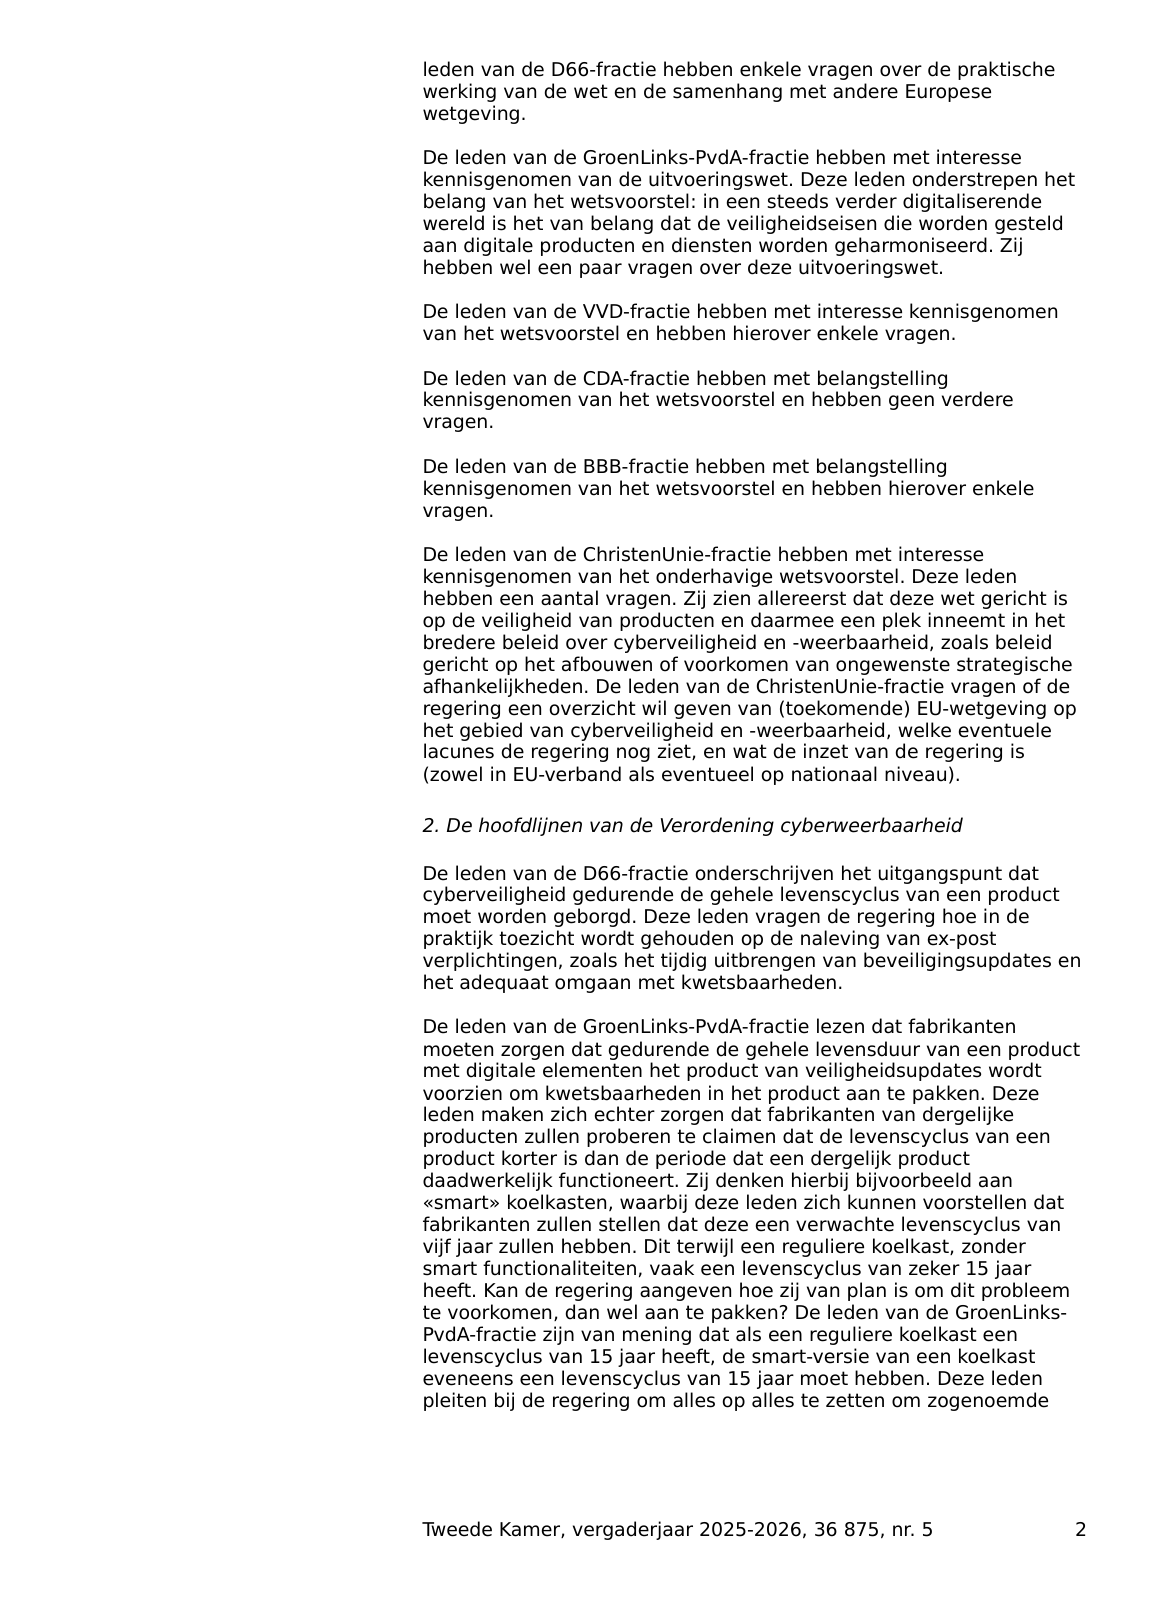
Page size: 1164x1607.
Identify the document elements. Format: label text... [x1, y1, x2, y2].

text De leden van de GroenLinks-PvdA-fractie hebben met interesse kennisgenomen van de uitvoeringswet. Deze leden onderstrepen het belang van het wetsvoorstel: in een steeds verder digitaliserende wereld is het van belang dat de veiligheidseisen die worden gesteld aan digitale producten en diensten worden geharmoniseerd. Zij hebben wel een paar vragen over deze uitvoeringswet. [422, 147, 1087, 279]
text De leden van de BBB-fractie hebben met belangstelling kennisgenomen van het wetsvoorstel en hebben hierover enkele vragen. [422, 456, 1087, 521]
text De leden van de D66-fractie onderschrijven het uitgangspunt dat cyberveiligheid gedurende de gehele levenscyclus van een product moet worden geborgd. Deze leden vragen de regering hoe in de praktijk toezicht wordt gehouden op de naleving van ex-post verplichtingen, zoals het tijdig uitbrengen van beveiligingsupdates en het adequaat omgaan met kwetsbaarheden. [422, 862, 1087, 994]
text De leden van de GroenLinks-PvdA-fractie lezen dat fabrikanten moeten zorgen dat gedurende de gehele levensduur van een product met digitale elementen het product van veiligheidsupdates wordt voorzien om kwetsbaarheden in het product aan te pakken. Deze leden maken zich echter zorgen dat fabrikanten van dergelijke producten zullen proberen te claimen dat de levenscyclus van een product korter is dan de periode dat een dergelijk product daadwerkelijk functioneert. Zij denken hierbij bijvoorbeeld aan «smart» koelkasten, waarbij deze leden zich kunnen voorstellen dat fabrikanten zullen stellen dat deze een verwachte levenscyclus van vijf jaar zullen hebben. Dit terwijl een reguliere koelkast, zonder smart functionaliteiten, vaak een levenscyclus van zeker 15 jaar heeft. Kan de regering aangeven hoe zij van plan is om dit probleem te voorkomen, dan wel aan te pakken? De leden van de GroenLinks-PvdA-fractie zijn van mening dat als een reguliere koelkast een levenscyclus van 15 jaar heeft, de smart-versie van een koelkast eveneens een levenscyclus van 15 jaar moet hebben. Deze leden pleiten bij de regering om alles op alles te zetten om zogenoemde [422, 1016, 1087, 1412]
text De leden van de ChristenUnie-fractie hebben met interesse kennisgenomen van het onderhavige wetsvoorstel. Deze leden hebben een aantal vragen. Zij zien allereerst dat deze wet gericht is op de veiligheid van producten en daarmee een plek inneemt in het bredere beleid over cyberveiligheid en -weerbaarheid, zoals beleid gericht op het afbouwen of voorkomen van ongewenste strategische afhankelijkheden. De leden van de ChristenUnie-fractie vragen of de regering een overzicht wil geven van (toekomende) EU-wetgeving op het gebied van cyberveiligheid en -weerbaarheid, welke eventuele lacunes de regering nog ziet, en wat de inzet van de regering is (zowel in EU-verband als eventueel op nationaal niveau). [422, 544, 1087, 785]
text De leden van de VVD-fractie hebben met interesse kennisgenomen van het wetsvoorstel en hebben hierover enkele vragen. [422, 301, 1087, 345]
text De leden van de CDA-fractie hebben met belangstelling kennisgenomen van het wetsvoorstel en hebben geen verdere vragen. [422, 367, 1087, 433]
text leden van de D66-fractie hebben enkele vragen over de praktische werking van de wet en de samenhang met andere Europese wetgeving. [422, 59, 1087, 125]
subtitle 2. De hoofdlijnen van de Verordening cyberweerbaarheid [422, 815, 1087, 837]
